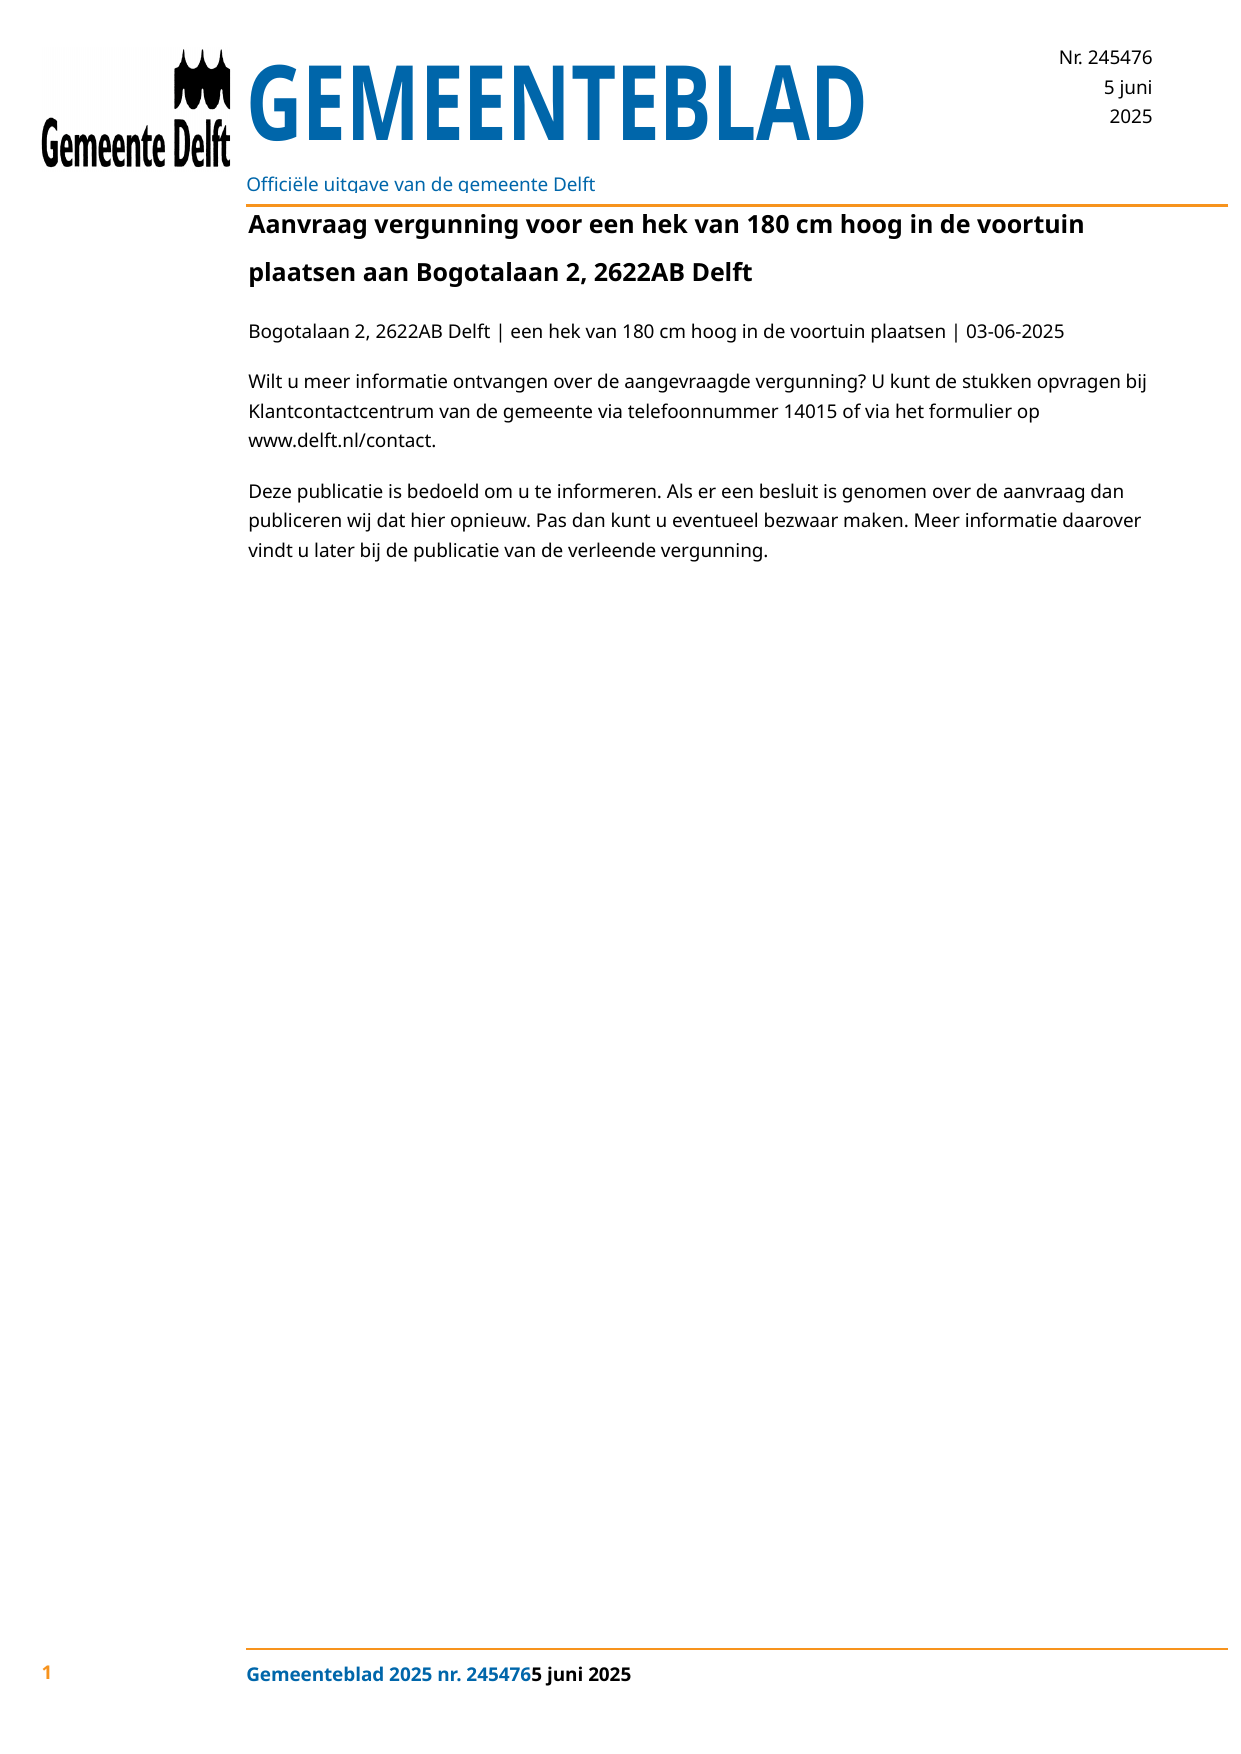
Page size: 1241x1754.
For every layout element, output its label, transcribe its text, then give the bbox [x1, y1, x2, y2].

picture [41, 47, 231, 172]
text Wilt u meer informatie ontvangen over de aangevraagde vergunning? U kunt de stukken opvragen bij Klantcontactcentrum van de gemeente via telefoonnummer 14015 of via het formulier op www.delft.nl/contact. [248, 368, 1152, 453]
text Aanvraag vergunning voor een hek van 180 cm hoog in de voortuin plaatsen aan Bogotalaan 2, 2622AB Delft [248, 207, 1152, 288]
text Bogotalaan 2, 2622AB Delft | een hek van 180 cm hoog in de voortuin plaatsen | 03-06-2025 [248, 318, 1152, 344]
text Deze publicatie is bedoeld om u te informeren. Als er een besluit is genomen over de aanvraag dan publiceren wij dat hier opnieuw. Pas dan kunt u eventueel bezwaar maken. Meer informatie daarover vindt u later bij de publicatie van de verleende vergunning. [248, 478, 1152, 563]
